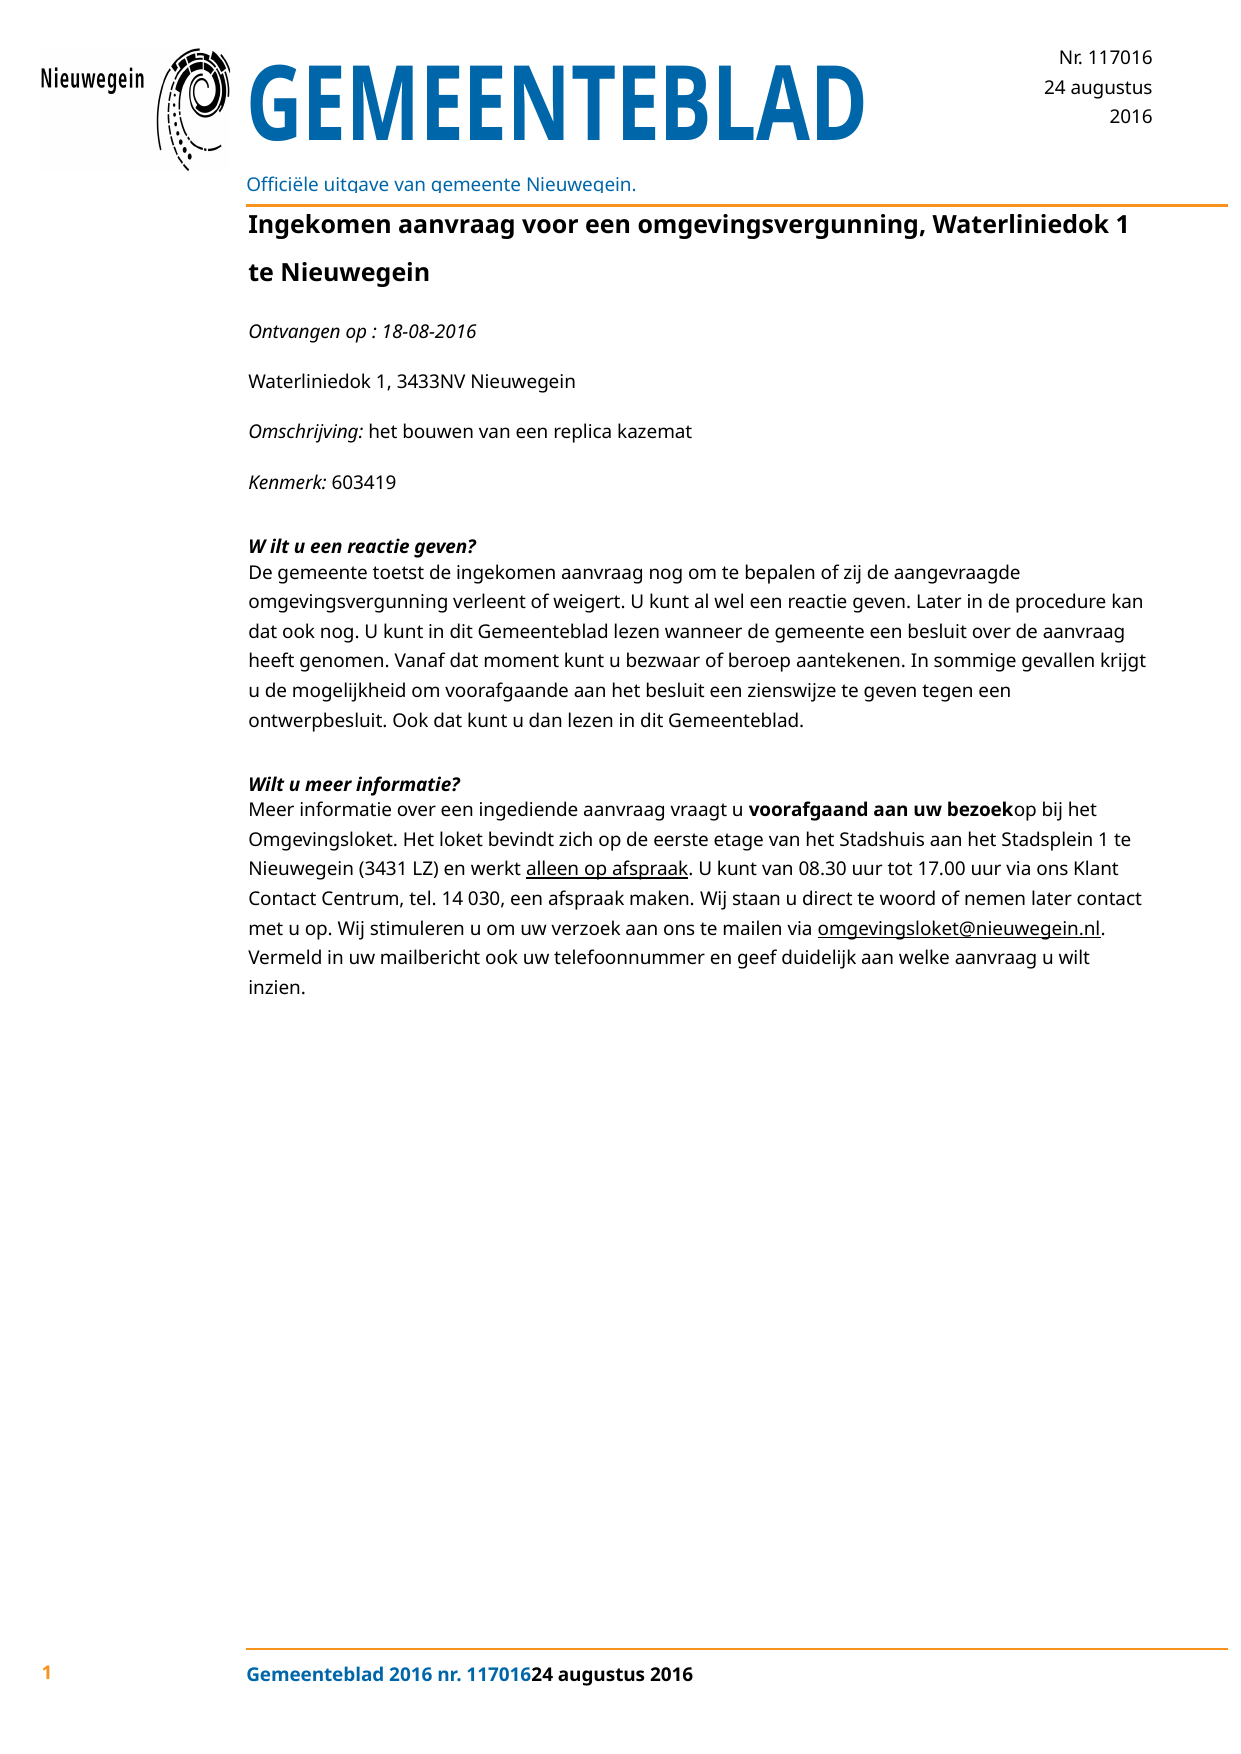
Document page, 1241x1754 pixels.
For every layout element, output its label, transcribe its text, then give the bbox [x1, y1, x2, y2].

text Wilt u meer informatie? [248, 771, 1152, 796]
text Omschrijving: het bouwen van een replica kazemat [248, 419, 1152, 444]
picture [41, 47, 231, 172]
text Ingekomen aanvraag voor een omgevingsvergunning, Waterliniedok 1 te Nieuwegein [248, 207, 1152, 288]
text Meer informatie over een ingediende aanvraag vraagt u voorafgaand aan uw bezoekop bij het Omgevingsloket. Het loket bevindt zich op de eerste etage van het Stadshuis aan het Stadsplein 1 te Nieuwegein (3431 LZ) en werkt alleen op afspraak. U kunt van 08.30 uur tot 17.00 uur via ons Klant Contact Centrum, tel. 14 030, een afspraak maken. Wij staan u direct te woord of nemen later contact met u op. Wij stimuleren u om uw verzoek aan ons te mailen via omgevingsloket@nieuwegein.nl. Vermeld in uw mailbericht ook uw telefoonnummer en geef duidelijk aan welke aanvraag u wilt inzien. [248, 796, 1152, 1000]
text Waterliniedok 1, 3433NV Nieuwegein [248, 368, 1152, 394]
text Ontvangen op : 18-08-2016 [248, 318, 1152, 344]
text Kenmerk: 603419 [248, 469, 1152, 495]
text De gemeente toetst de ingekomen aanvraag nog om te bepalen of zij de aangevraagde omgevingsvergunning verleent of weigert. U kunt al wel een reactie geven. Later in de procedure kan dat ook nog. U kunt in dit Gemeenteblad lezen wanneer de gemeente een besluit over de aanvraag heeft genomen. Vanaf dat moment kunt u bezwaar of beroep aantekenen. In sommige gevallen krijgt u de mogelijkheid om voorafgaande aan het besluit een zienswijze te geven tegen een ontwerpbesluit. Ook dat kunt u dan lezen in dit Gemeenteblad. [248, 559, 1152, 732]
text W ilt u een reactie geven? [248, 533, 1152, 559]
